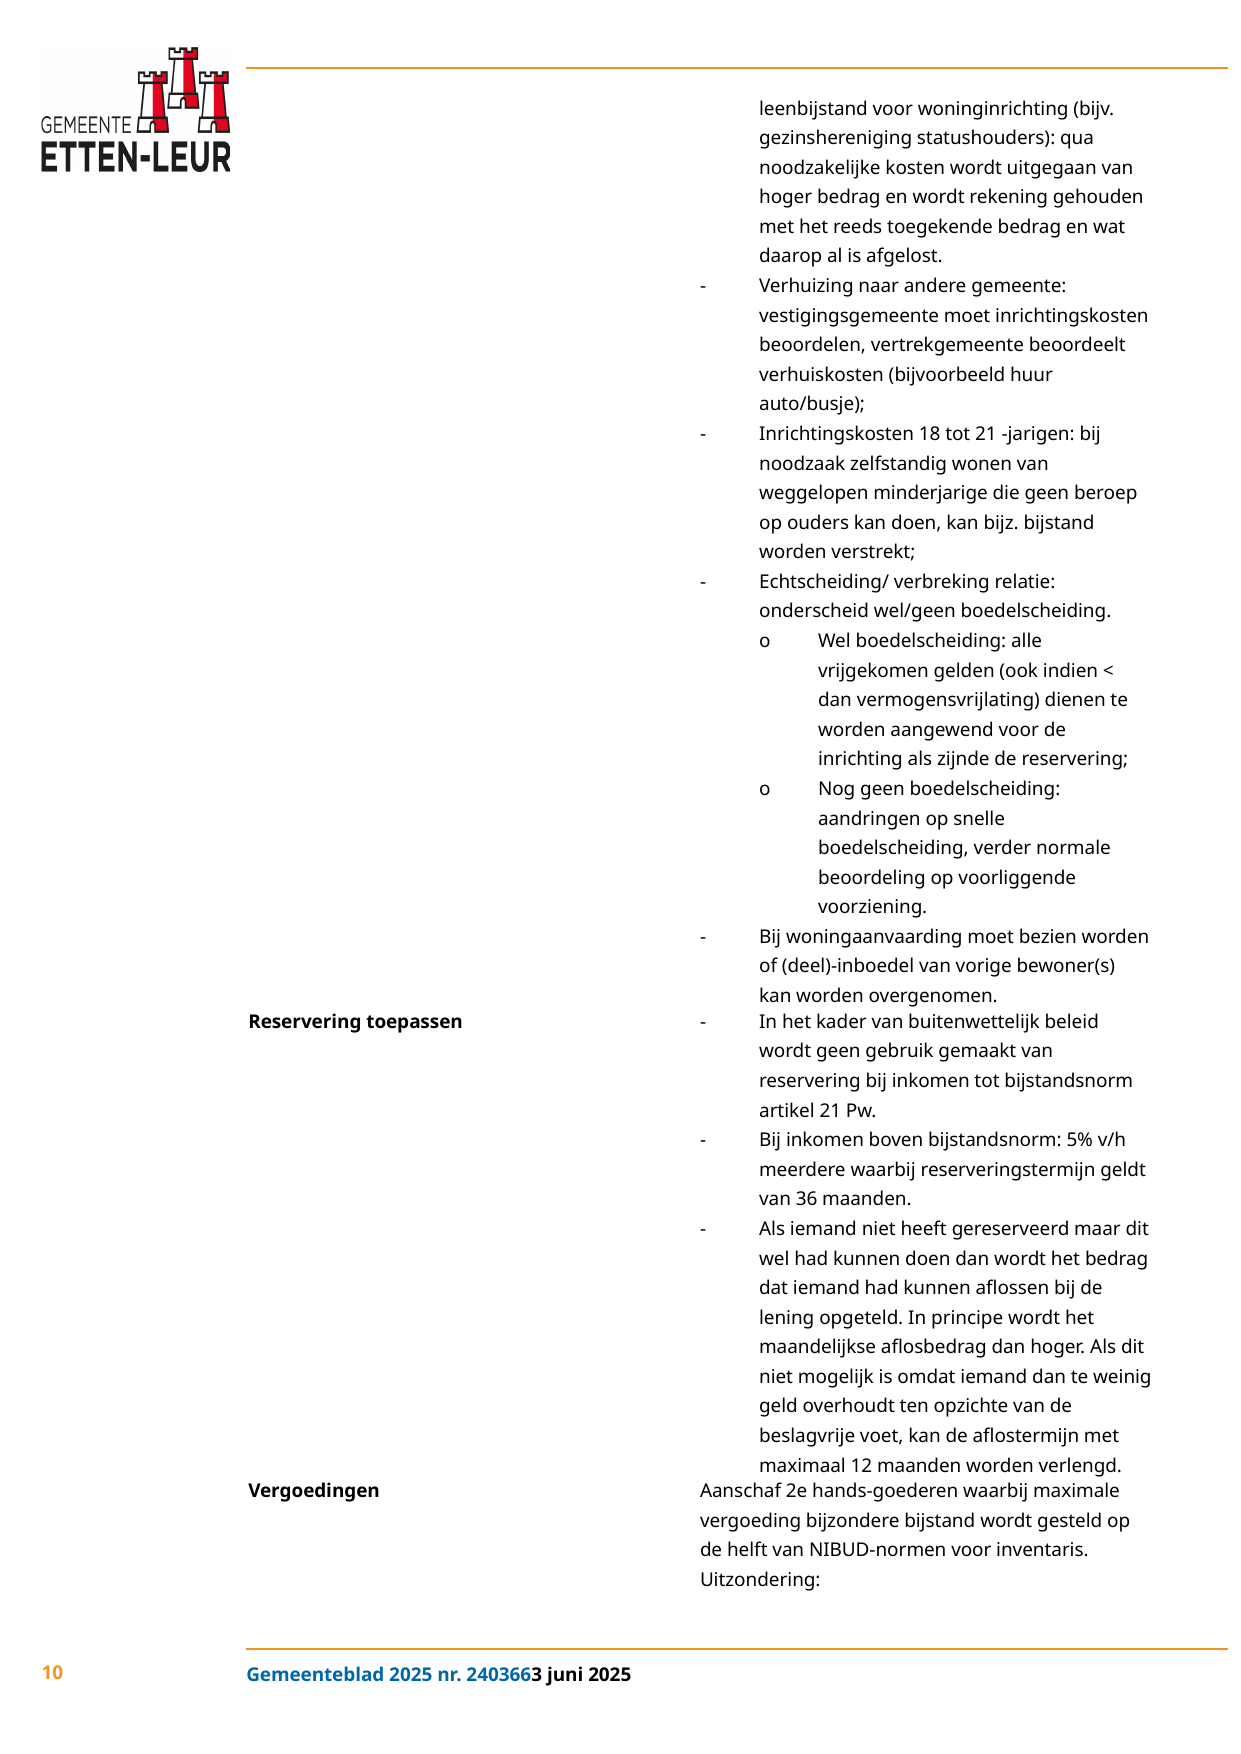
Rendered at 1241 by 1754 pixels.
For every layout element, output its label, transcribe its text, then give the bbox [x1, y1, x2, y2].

table_cell Aanschaf 2e hands-goederen waarbij maximale vergoeding bijzondere bijstand wordt gesteld op de helft van NIBUD-normen voor inventaris. Uitzondering: [700, 1478, 1152, 1592]
table_cell In het kader van buitenwettelijk beleid wordt geen gebruik gemaakt van reservering bij inkomen tot bijstandsnorm artikel 21 Pw. Bij inkomen boven bijstandsnorm: 5% v/h meerdere waarbij reserveringstermijn geldt van 36 maanden. Als iemand niet heeft gereserveerd maar dit wel had kunnen doen dan wordt het bedrag dat iemand had kunnen aflossen bij de lening opgeteld. In principe wordt het maandelijkse aflosbedrag dan hoger. Als dit niet mogelijk is omdat iemand dan te weinig geld overhoudt ten opzichte van de beslagvrije voet, kan de aflostermijn met maximaal 12 maanden worden verlengd. [700, 1008, 1152, 1477]
table_cell Vergoedingen [248, 1478, 700, 1592]
picture [41, 47, 231, 172]
table_cell [248, 95, 700, 1008]
table_cell Reservering toepassen [248, 1008, 700, 1477]
table_cell leenbijstand voor woninginrichting (bijv. gezinshereniging statushouders): qua noodzakelijke kosten wordt uitgegaan van hoger bedrag en wordt rekening gehouden met het reeds toegekende bedrag en wat daarop al is afgelost. Verhuizing naar andere gemeente: vestigingsgemeente moet inrichtingskosten beoordelen, vertrekgemeente beoordeelt verhuiskosten (bijvoorbeeld huur auto/busje); Inrichtingskosten 18 tot 21 -jarigen: bij noodzaak zelfstandig wonen van weggelopen minderjarige die geen beroep op ouders kan doen, kan bijz. bijstand worden verstrekt; Echtscheiding/ verbreking relatie: onderscheid wel/geen boedelscheiding. Wel boedelscheiding: alle vrijgekomen gelden (ook indien < dan vermogensvrijlating) dienen te worden aangewend voor de inrichting als zijnde de reservering; Nog geen boedelscheiding: aandringen op snelle boedelscheiding, verder normale beoordeling op voorliggende voorziening. Bij woningaanvaarding moet bezien worden of (deel)-inboedel van vorige bewoner(s) kan worden overgenomen. [700, 95, 1152, 1008]
